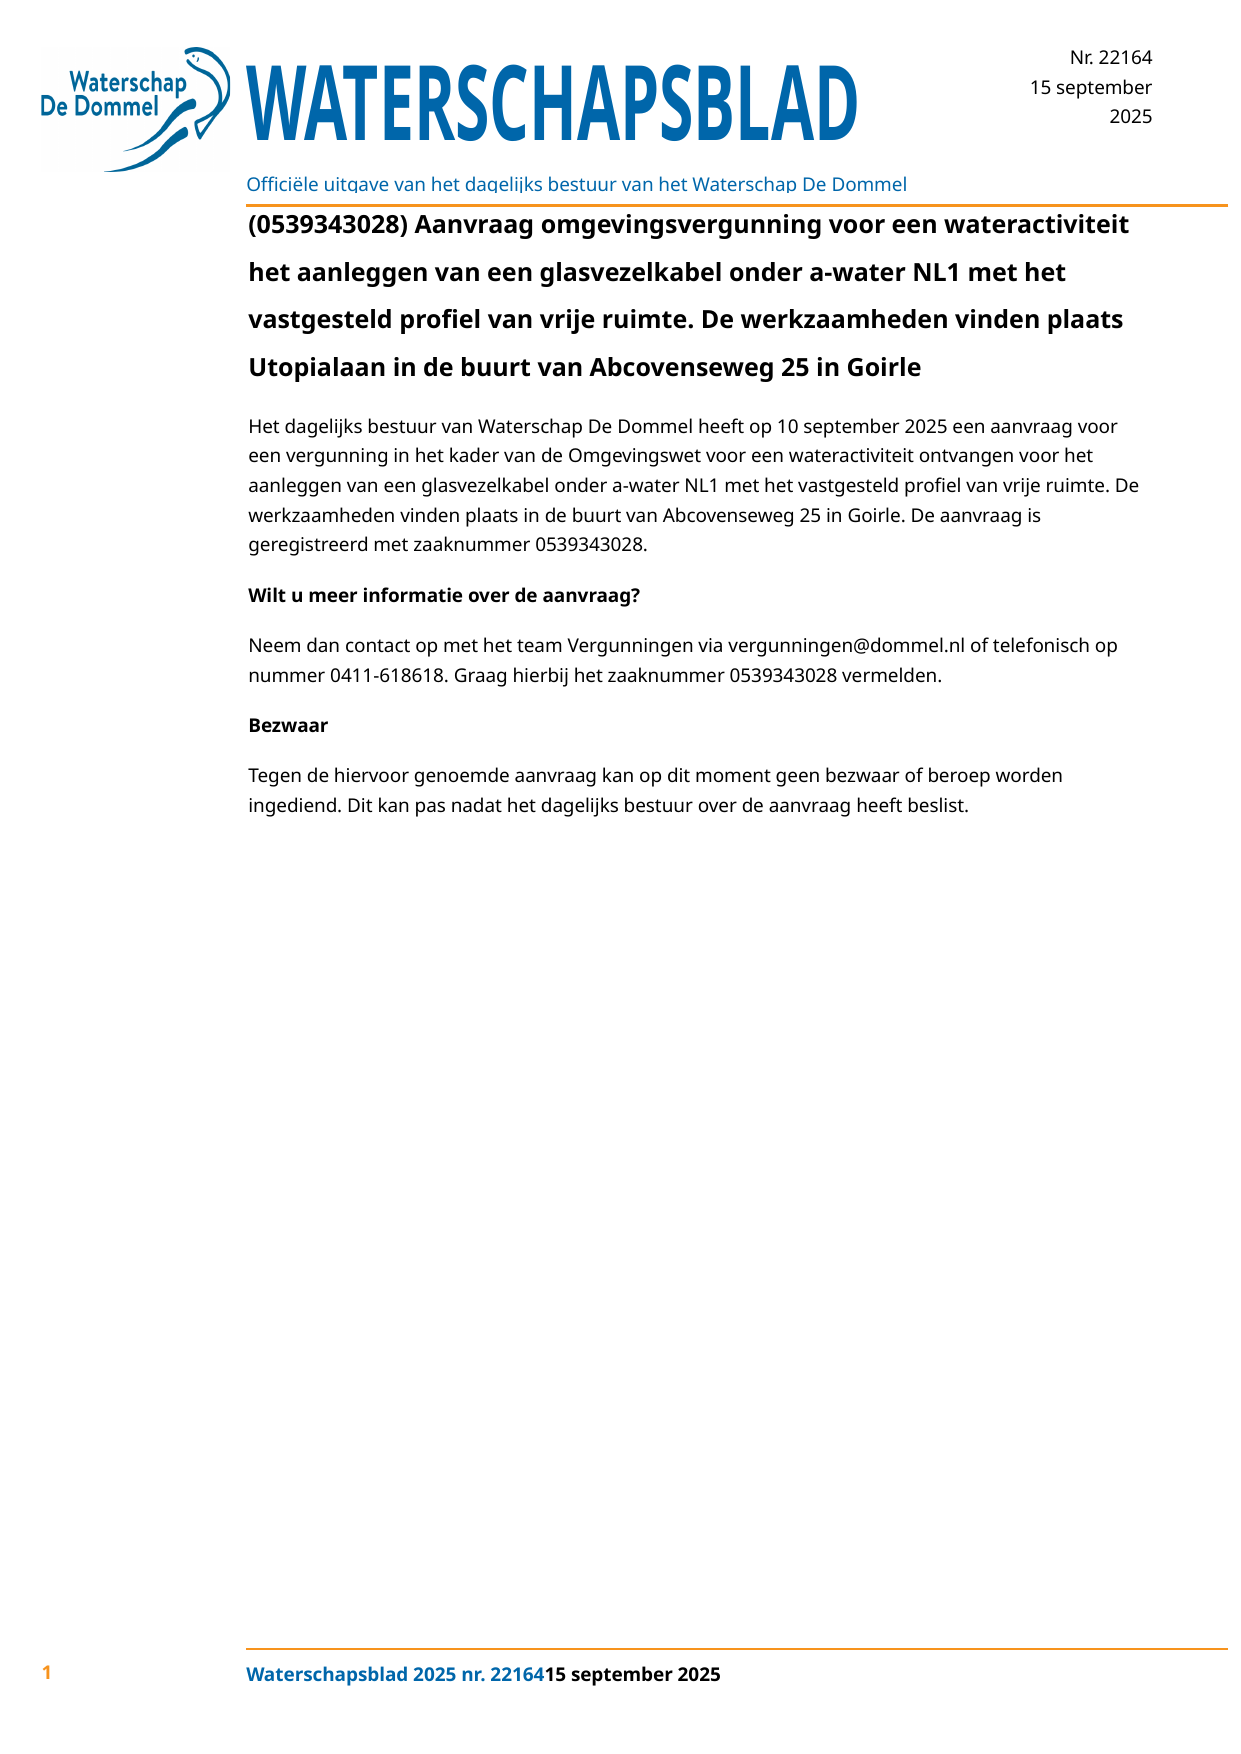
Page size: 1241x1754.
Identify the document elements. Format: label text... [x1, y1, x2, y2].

text Het dagelijks bestuur van Waterschap De Dommel heeft op 10 september 2025 een aanvraag voor een vergunning in het kader van de Omgevingswet voor een wateractiviteit ontvangen voor het aanleggen van een glasvezelkabel onder a-water NL1 met het vastgesteld profiel van vrije ruimte. De werkzaamheden vinden plaats in de buurt van Abcovenseweg 25 in Goirle. De aanvraag is geregistreerd met zaaknummer 0539343028. [248, 413, 1152, 557]
text Wilt u meer informatie over de aanvraag? [248, 582, 1152, 608]
picture [41, 47, 231, 172]
text Tegen de hiervoor genoemde aanvraag kan op dit moment geen bezwaar of beroep worden ingediend. Dit kan pas nadat het dagelijks bestuur over de aanvraag heeft beslist. [248, 763, 1152, 818]
text (0539343028) Aanvraag omgevingsvergunning voor een wateractiviteit het aanleggen van een glasvezelkabel onder a-water NL1 met het vastgesteld profiel van vrije ruimte. De werkzaamheden vinden plaats Utopialaan in de buurt van Abcovenseweg 25 in Goirle [248, 207, 1152, 384]
picture [198, 118, 210, 131]
text Bezwaar [248, 712, 1152, 738]
picture [204, 47, 231, 76]
text Neem dan contact op met het team Vergunningen via vergunningen@dommel.nl of telefonisch op nummer 0411-618618. Graag hierbij het zaaknummer 0539343028 vermelden. [248, 632, 1152, 688]
picture [45, 99, 51, 111]
